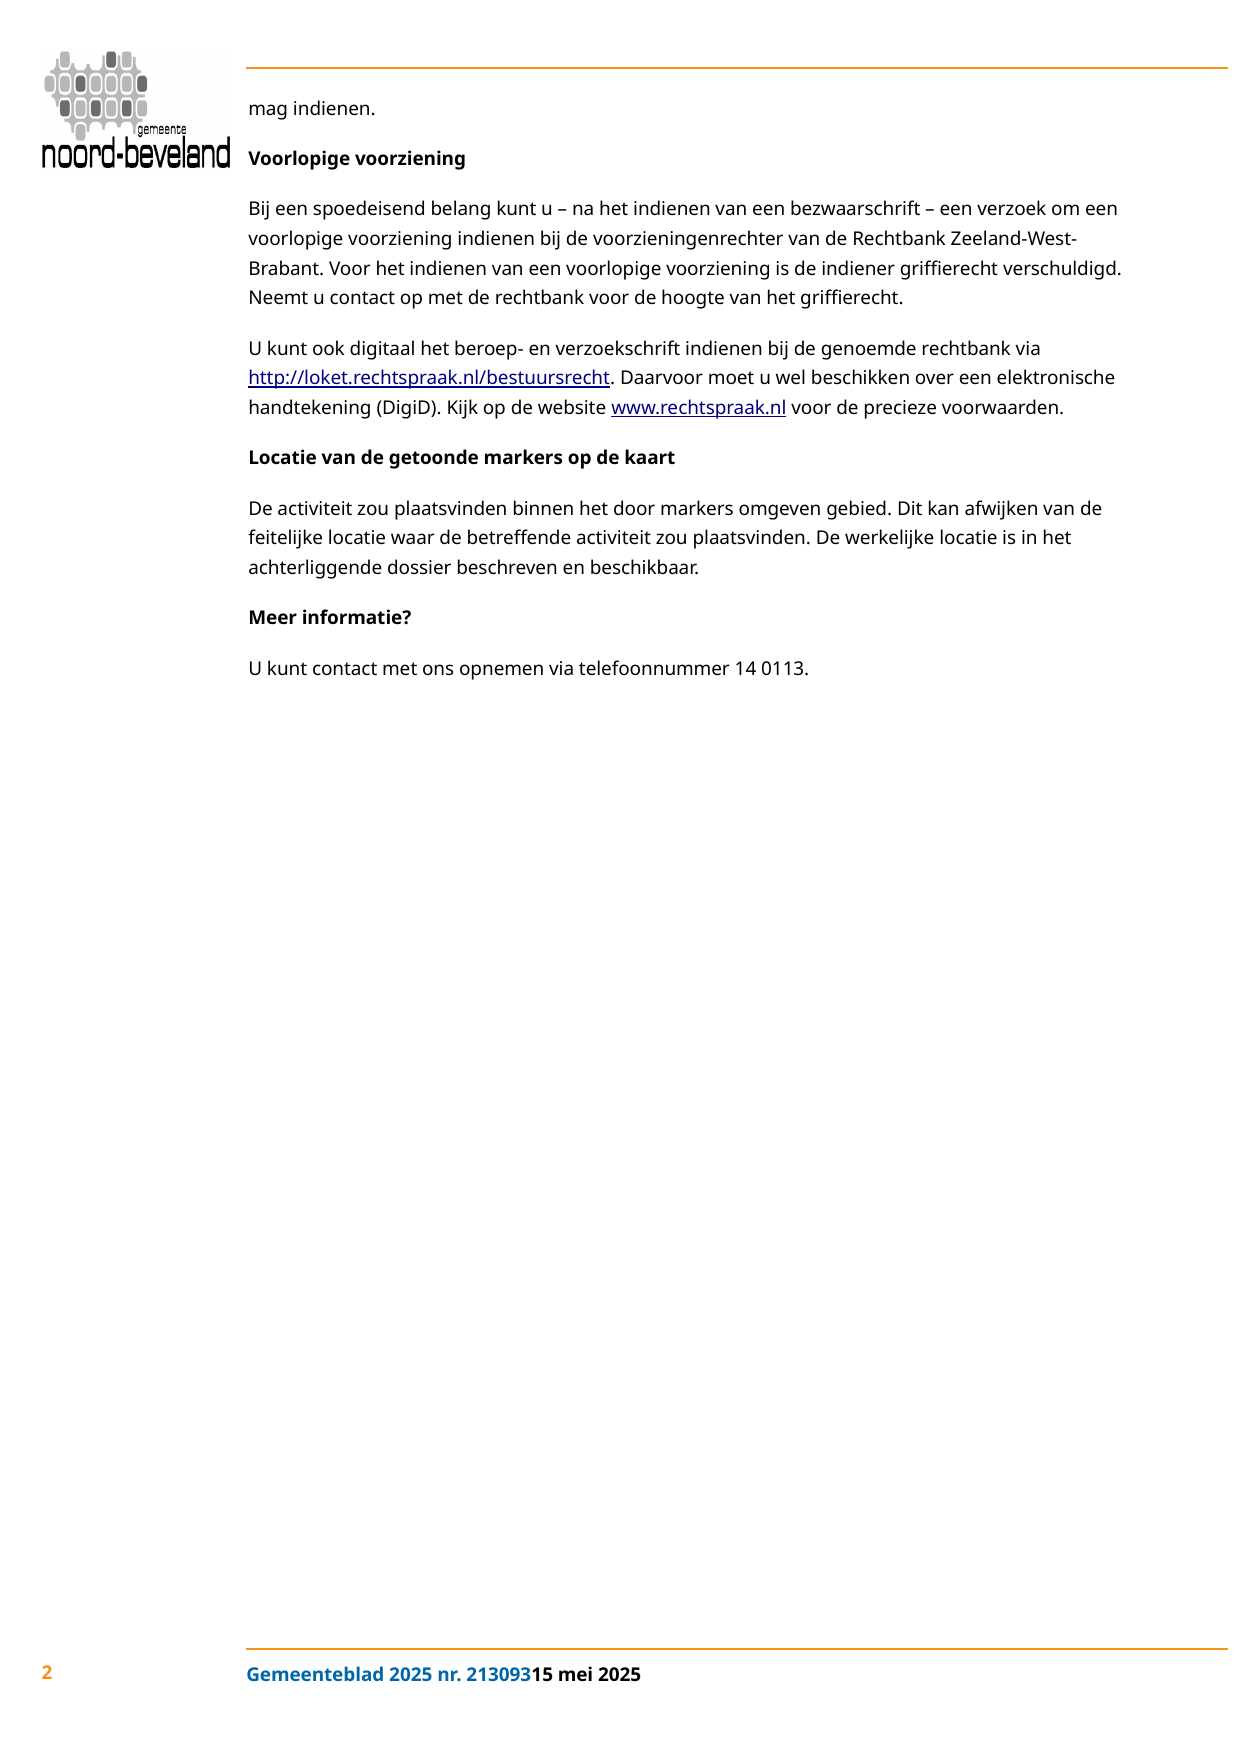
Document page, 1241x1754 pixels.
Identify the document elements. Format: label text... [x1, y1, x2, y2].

text U kunt ook digitaal het beroep- en verzoekschrift indienen bij de genoemde rechtbank via http://loket.rechtspraak.nl/bestuursrecht. Daarvoor moet u wel beschikken over een elektronische handtekening (DigiD). Kijk op de website www.rechtspraak.nl voor de precieze voorwaarden. [248, 335, 1152, 420]
text U kunt contact met ons opnemen via telefoonnummer 14 0113. [248, 655, 1152, 681]
text Bij een spoedeisend belang kunt u – na het indienen van een bezwaarschrift – een verzoek om een voorlopige voorziening indienen bij de voorzieningenrechter van de Rechtbank Zeeland-West-Brabant. Voor het indienen van een voorlopige voorziening is de indiener griffierecht verschuldigd. Neemt u contact op met de rechtbank voor de hoogte van het griffierecht. [248, 196, 1152, 310]
text Meer informatie? [248, 604, 1152, 630]
text mag indienen. [248, 95, 1152, 121]
text De activiteit zou plaatsvinden binnen het door markers omgeven gebied. Dit kan afwijken van de feitelijke locatie waar de betreffende activiteit zou plaatsvinden. De werkelijke locatie is in het achterliggende dossier beschreven en beschikbaar. [248, 495, 1152, 580]
picture [41, 47, 231, 172]
text Locatie van de getoonde markers op de kaart [248, 444, 1152, 470]
text Voorlopige voorziening [248, 145, 1152, 171]
